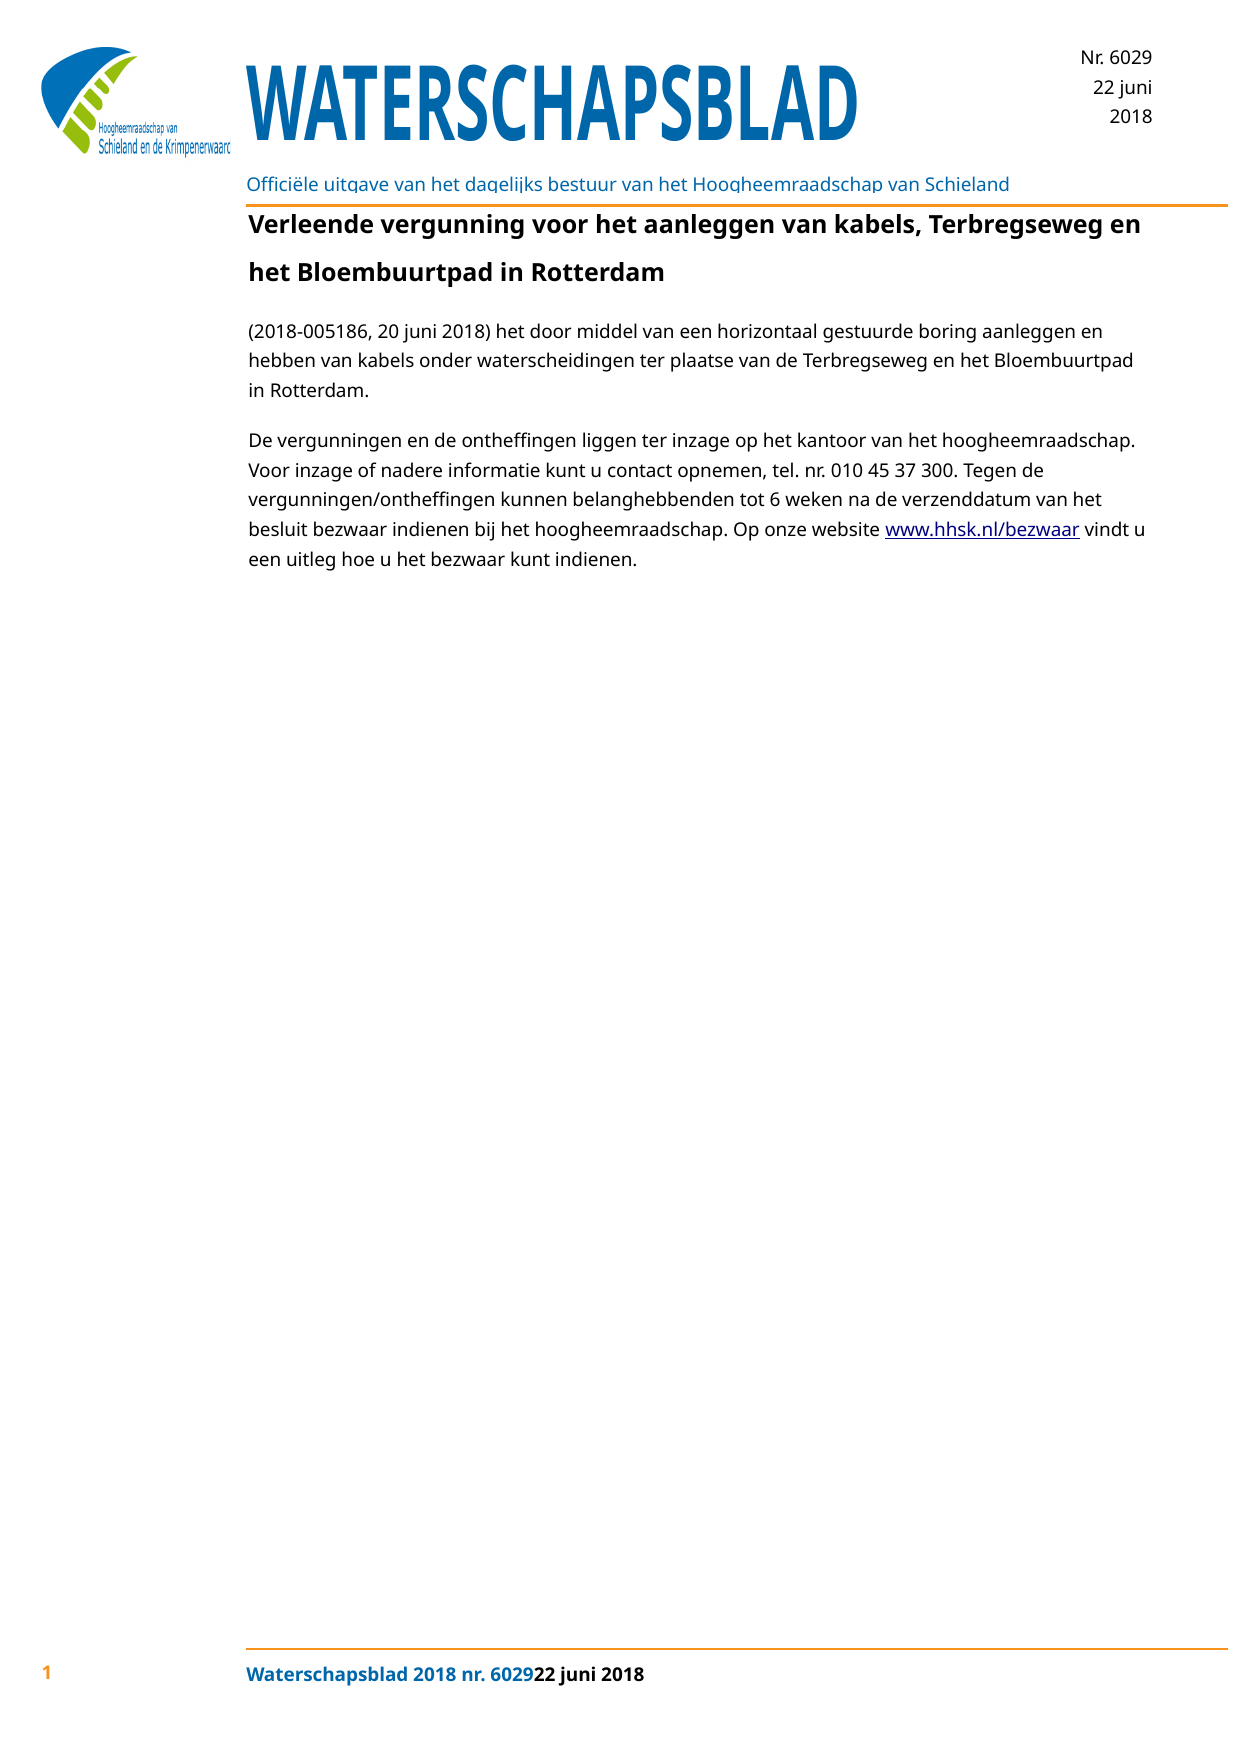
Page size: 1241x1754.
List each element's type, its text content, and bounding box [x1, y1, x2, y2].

text (2018-005186, 20 juni 2018) het door middel van een horizontaal gestuurde boring aanleggen en hebben van kabels onder waterscheidingen ter plaatse van de Terbregseweg en het Bloembuurtpad in Rotterdam. [248, 318, 1152, 403]
picture [41, 47, 231, 172]
text De vergunningen en de ontheffingen liggen ter inzage op het kantoor van het hoogheemraadschap. Voor inzage of nadere informatie kunt u contact opnemen, tel. nr. 010 45 37 300. Tegen de vergunningen/ontheffingen kunnen belanghebbenden tot 6 weken na de verzenddatum van het besluit bezwaar indienen bij het hoogheemraadschap. Op onze website www.hhsk.nl/bezwaar vindt u een uitleg hoe u het bezwaar kunt indienen. [248, 427, 1152, 572]
text Verleende vergunning voor het aanleggen van kabels, Terbregseweg en het Bloembuurtpad in Rotterdam [248, 207, 1152, 288]
